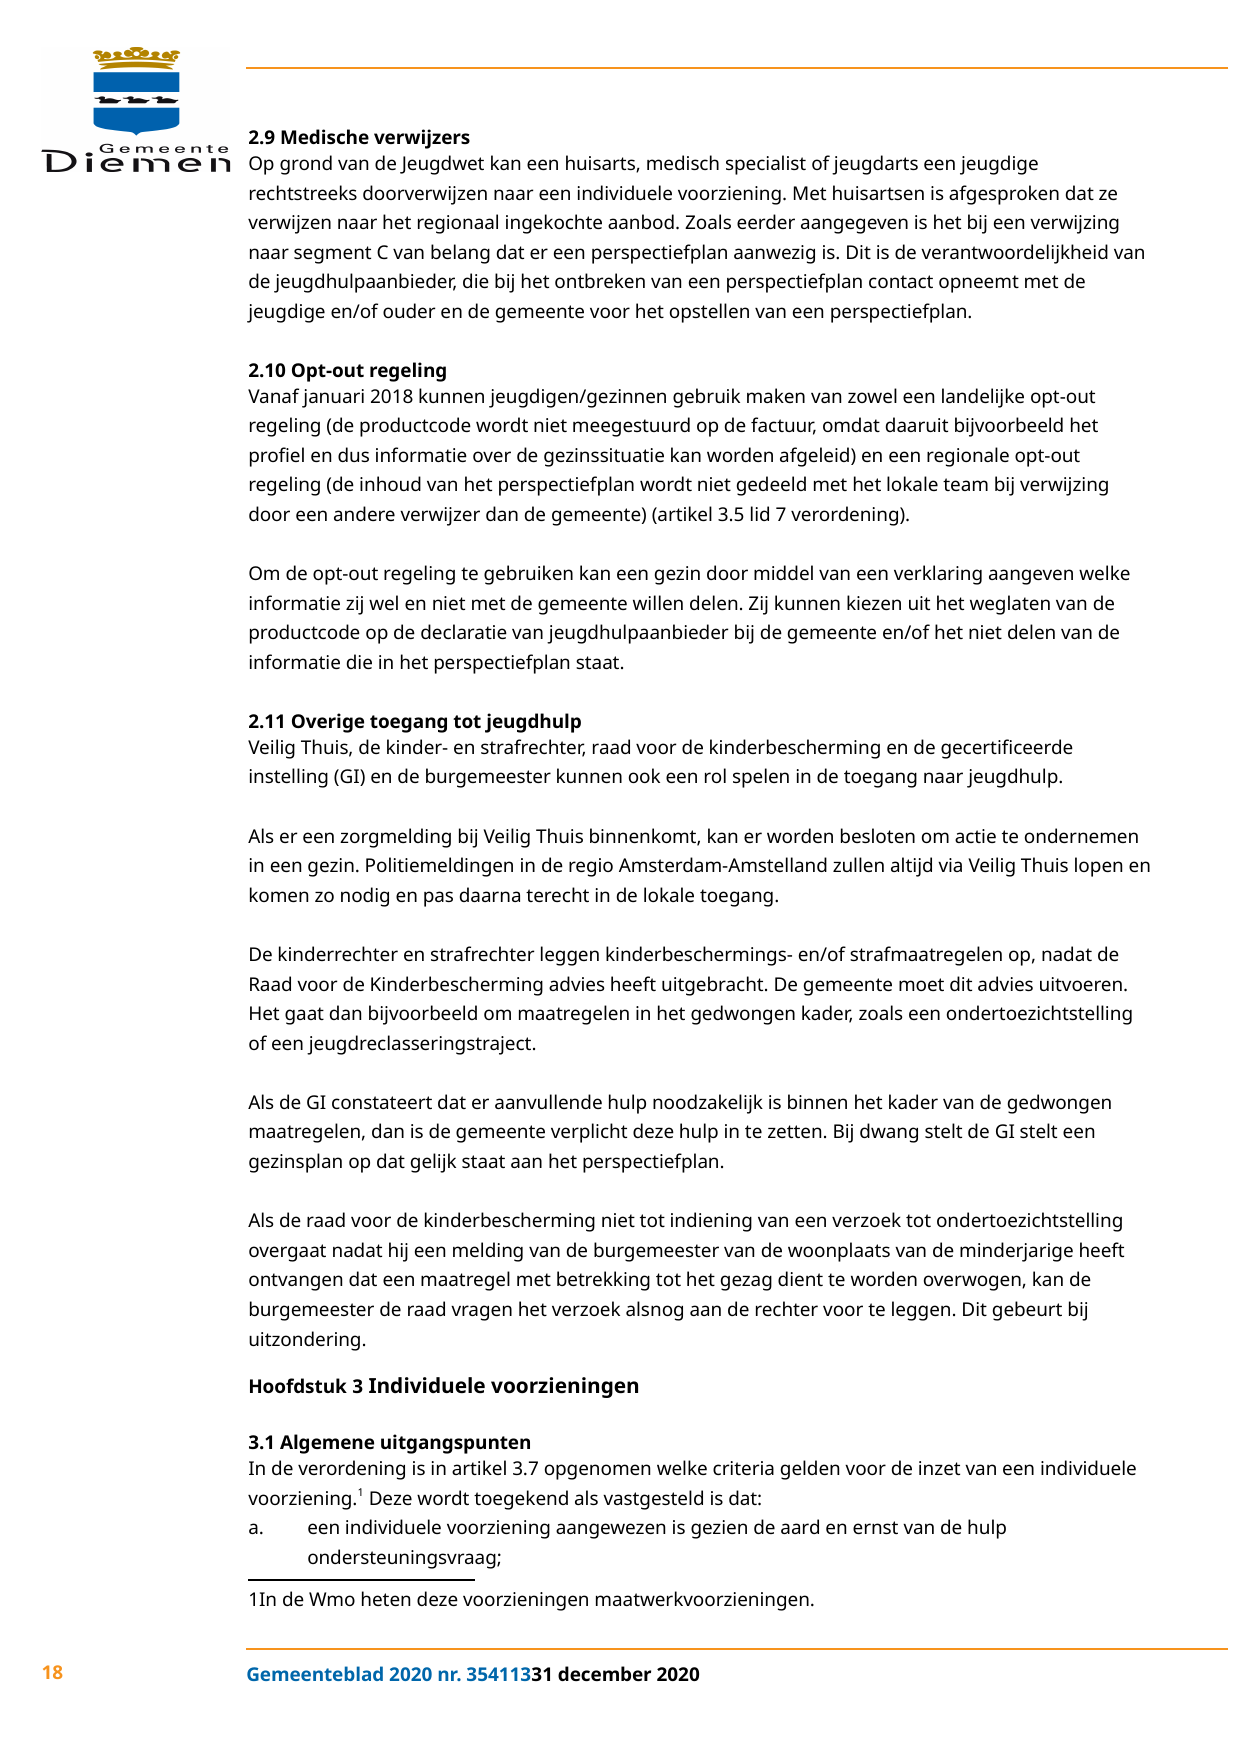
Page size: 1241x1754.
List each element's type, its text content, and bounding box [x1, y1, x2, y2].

text In de Wmo heten deze voorzieningen maatwerkvoorzieningen. [248, 1586, 1152, 1612]
text Vanaf januari 2018 kunnen jeugdigen/gezinnen gebruik maken van zowel een landelijke opt-out regeling (de productcode wordt niet meegestuurd op de factuur, omdat daaruit bijvoorbeeld het profiel en dus informatie over de gezinssituatie kan worden afgeleid) en een regionale opt-out regeling (de inhoud van het perspectiefplan wordt niet gedeeld met het lokale team bij verwijzing door een andere verwijzer dan de gemeente) (artikel 3.5 lid 7 verordening). [248, 383, 1152, 527]
text Hoofdstuk 3 Individuele voorzieningen [248, 1371, 1152, 1400]
text Als er een zorgmelding bij Veilig Thuis binnenkomt, kan er worden besloten om actie te ondernemen in een gezin. Politiemeldingen in de regio Amsterdam-Amstelland zullen altijd via Veilig Thuis lopen en komen zo nodig en pas daarna terecht in de lokale toegang. [248, 823, 1152, 908]
text Veilig Thuis, de kinder- en strafrechter, raad voor de kinderbescherming en de gecertificeerde instelling (GI) en de burgemeester kunnen ook een rol spelen in de toegang naar jeugdhulp. [248, 734, 1152, 789]
picture [41, 47, 231, 172]
text 2.10 Opt-out regeling [248, 357, 1152, 383]
text Als de GI constateert dat er aanvullende hulp noodzakelijk is binnen het kader van de gedwongen maatregelen, dan is de gemeente verplicht deze hulp in te zetten. Bij dwang stelt de GI stelt een gezinsplan op dat gelijk staat aan het perspectiefplan. [248, 1089, 1152, 1174]
text Op grond van de Jeugdwet kan een huisarts, medisch specialist of jeugdarts een jeugdige rechtstreeks doorverwijzen naar een individuele voorziening. Met huisartsen is afgesproken dat ze verwijzen naar het regionaal ingekochte aanbod. Zoals eerder aangegeven is het bij een verwijzing naar segment C van belang dat er een perspectiefplan aanwezig is. Dit is de verantwoordelijkheid van de jeugdhulpaanbieder, die bij het ontbreken van een perspectiefplan contact opneemt met de jeugdige en/of ouder en de gemeente voor het opstellen van een perspectiefplan. [248, 150, 1152, 324]
text In de verordening is in artikel 3.7 opgenomen welke criteria gelden voor de inzet van een individuele voorziening. Deze wordt toegekend als vastgesteld is dat: [248, 1455, 1152, 1510]
list een individuele voorziening aangewezen is gezien de aard en ernst van de hulp ondersteuningsvraag; [248, 1514, 1152, 1569]
text 3.1 Algemene uitgangspunten [248, 1429, 1152, 1455]
text 2.9 Medische verwijzers [248, 124, 1152, 150]
text Als de raad voor de kinderbescherming niet tot indiening van een verzoek tot ondertoezichtstelling overgaat nadat hij een melding van de burgemeester van de woonplaats van de minderjarige heeft ontvangen dat een maatregel met betrekking tot het gezag dient te worden overwogen, kan de burgemeester de raad vragen het verzoek alsnog aan de rechter voor te leggen. Dit gebeurt bij uitzondering. [248, 1207, 1152, 1351]
text De kinderrechter en strafrechter leggen kinderbeschermings- en/of strafmaatregelen op, nadat de Raad voor de Kinderbescherming advies heeft uitgebracht. De gemeente moet dit advies uitvoeren. Het gaat dan bijvoorbeeld om maatregelen in het gedwongen kader, zoals een ondertoezichtstelling of een jeugdreclasseringstraject. [248, 941, 1152, 1056]
text Om de opt-out regeling te gebruiken kan een gezin door middel van een verklaring aangeven welke informatie zij wel en niet met de gemeente willen delen. Zij kunnen kiezen uit het weglaten van de productcode op de declaratie van jeugdhulpaanbieder bij de gemeente en/of het niet delen van de informatie die in het perspectiefplan staat. [248, 560, 1152, 675]
text 2.11 Overige toegang tot jeugdhulp [248, 708, 1152, 734]
